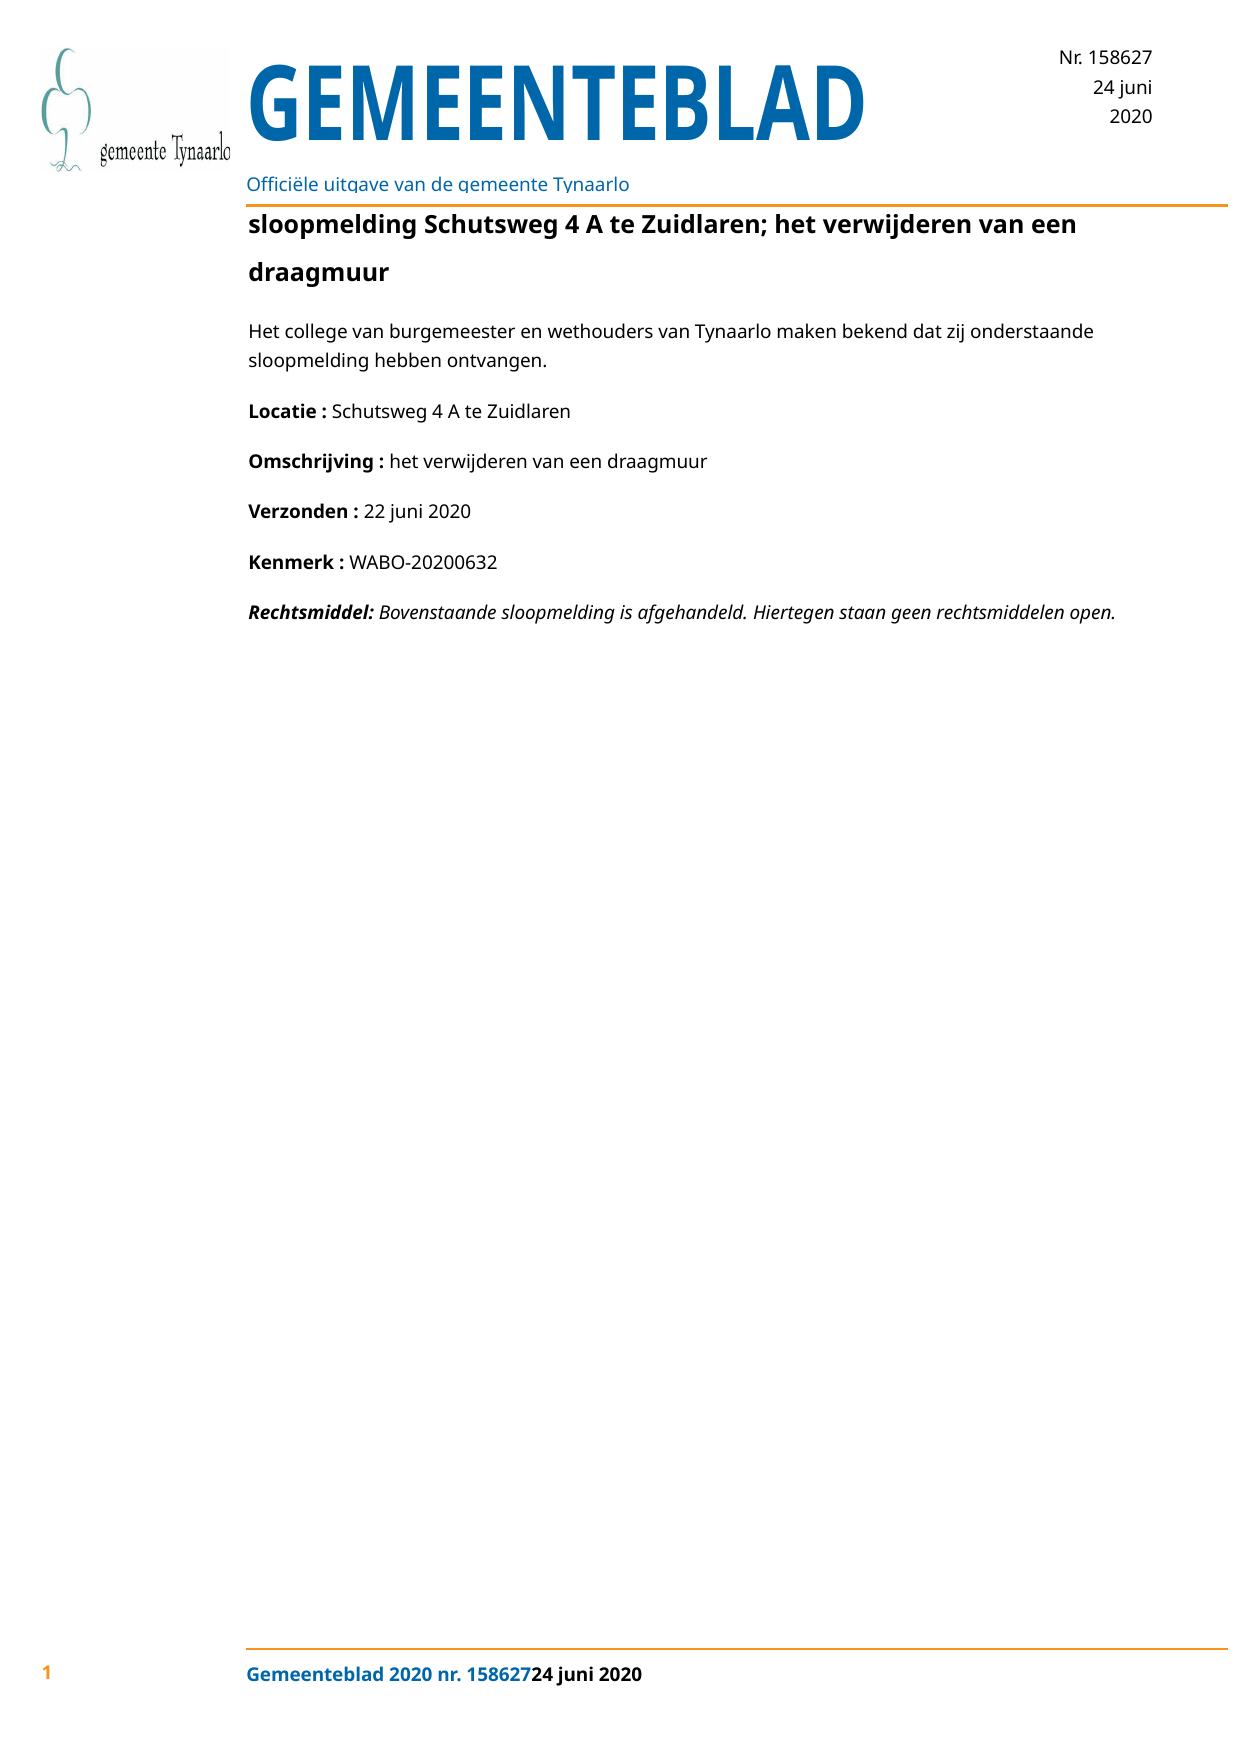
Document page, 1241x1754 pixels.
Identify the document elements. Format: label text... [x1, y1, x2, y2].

text sloopmelding Schutsweg 4 A te Zuidlaren; het verwijderen van een draagmuur [248, 207, 1152, 288]
text Verzonden : 22 juni 2020 [248, 499, 1152, 524]
text Rechtsmiddel: Bovenstaande sloopmelding is afgehandeld. Hiertegen staan geen rechtsmiddelen open. [248, 599, 1152, 625]
text Het college van burgemeester en wethouders van Tynaarlo maken bekend dat zij onderstaande sloopmelding hebben ontvangen. [248, 318, 1152, 373]
picture [41, 47, 231, 172]
text Locatie : Schutsweg 4 A te Zuidlaren [248, 398, 1152, 424]
text Kenmerk : WABO-20200632 [248, 549, 1152, 575]
text Omschrijving : het verwijderen van een draagmuur [248, 448, 1152, 474]
